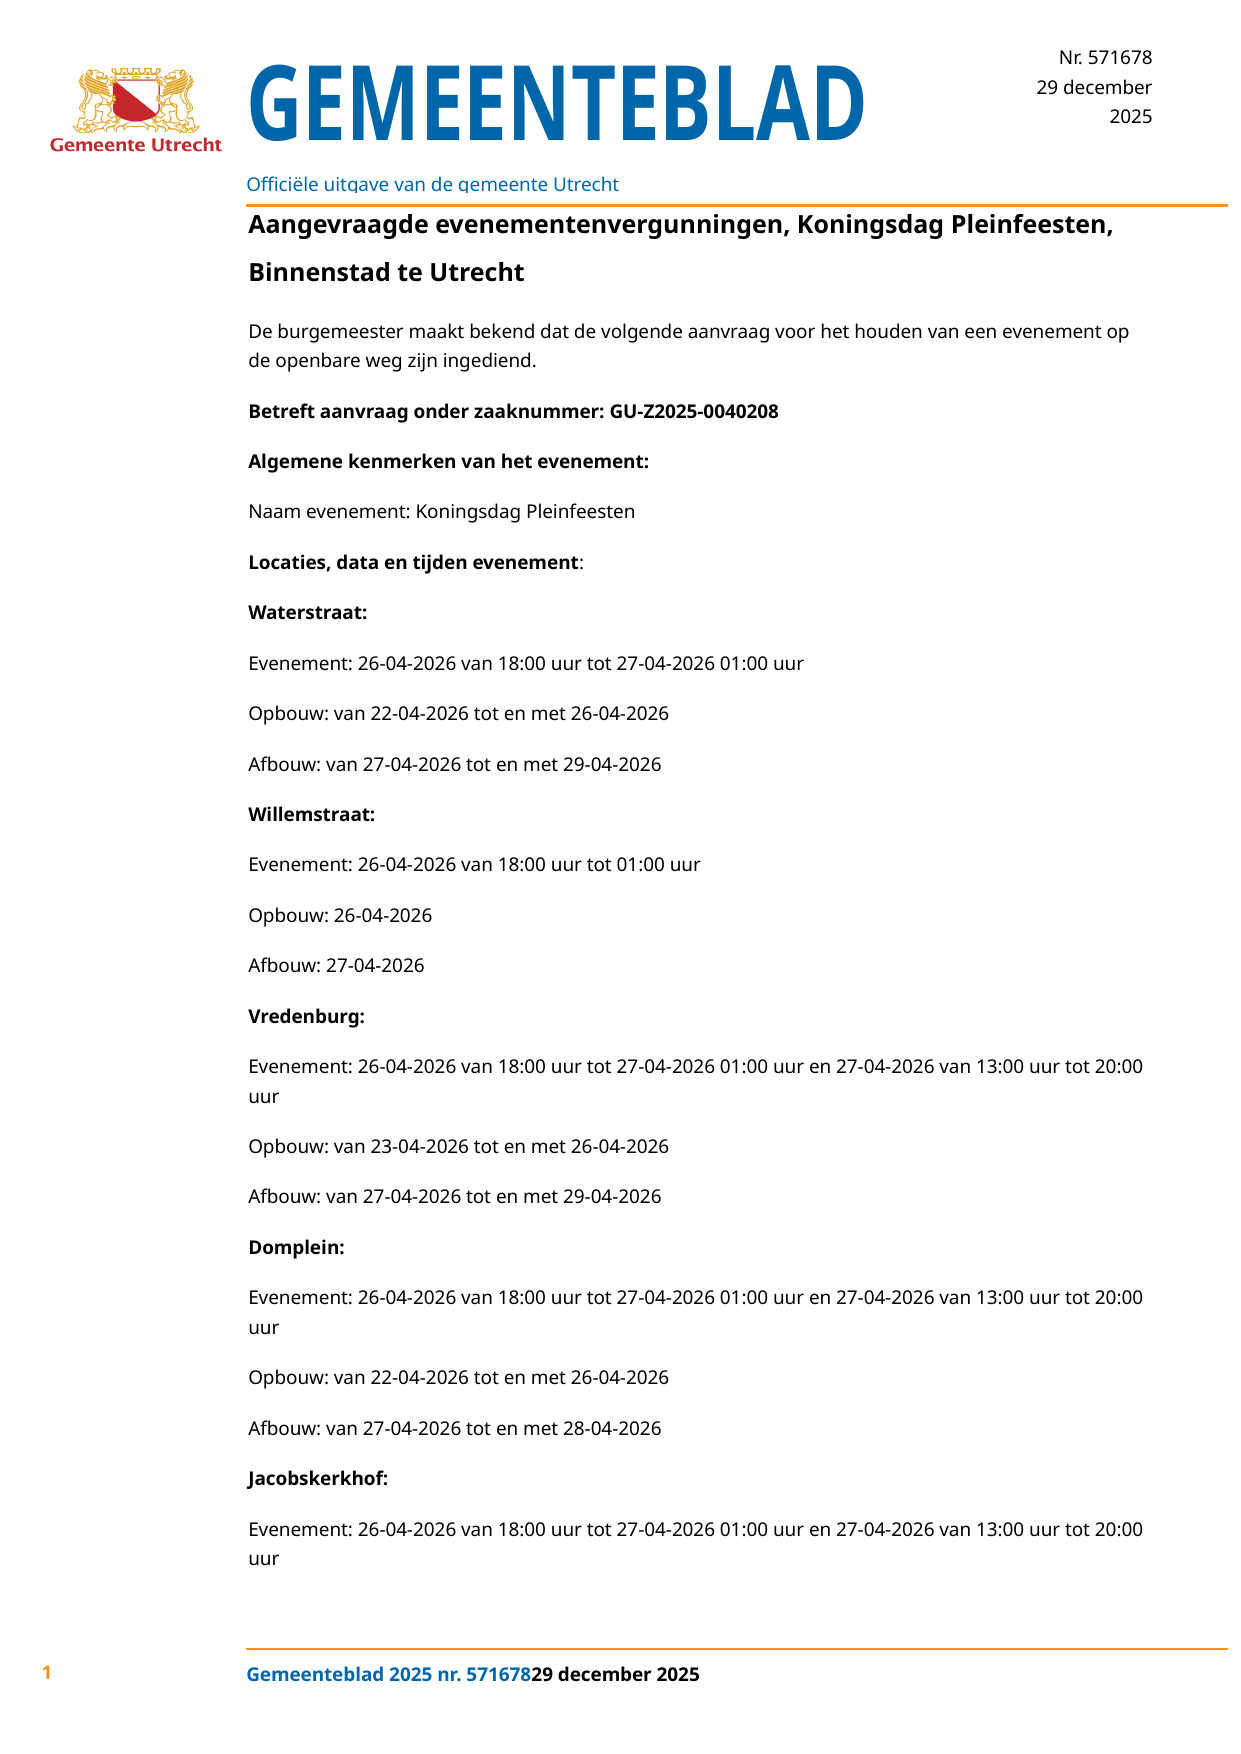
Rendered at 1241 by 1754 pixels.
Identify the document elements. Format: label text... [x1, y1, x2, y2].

text Algemene kenmerken van het evenement: [248, 448, 1152, 474]
text Evenement: 26-04-2026 van 18:00 uur tot 27-04-2026 01:00 uur [248, 650, 1152, 676]
text Evenement: 26-04-2026 van 18:00 uur tot 27-04-2026 01:00 uur en 27-04-2026 van 13:00 uur tot 20:00 uur [248, 1284, 1152, 1340]
text Waterstraat: [248, 599, 1152, 625]
text Opbouw: van 22-04-2026 tot en met 26-04-2026 [248, 700, 1152, 726]
text Jacobskerkhof: [248, 1465, 1152, 1491]
text Evenement: 26-04-2026 van 18:00 uur tot 27-04-2026 01:00 uur en 27-04-2026 van 13:00 uur tot 20:00 uur [248, 1053, 1152, 1109]
text Opbouw: 26-04-2026 [248, 902, 1152, 928]
text Opbouw: van 22-04-2026 tot en met 26-04-2026 [248, 1364, 1152, 1390]
picture [41, 47, 231, 172]
text Afbouw: van 27-04-2026 tot en met 29-04-2026 [248, 1184, 1152, 1209]
text Afbouw: van 27-04-2026 tot en met 29-04-2026 [248, 751, 1152, 777]
text Aangevraagde evenementenvergunningen, Koningsdag Pleinfeesten, Binnenstad te Utrecht [248, 207, 1152, 288]
text Afbouw: 27-04-2026 [248, 952, 1152, 978]
text Opbouw: van 23-04-2026 tot en met 26-04-2026 [248, 1133, 1152, 1159]
text Locaties, data en tijden evenement: [248, 549, 1152, 575]
text De burgemeester maakt bekend dat de volgende aanvraag voor het houden van een evenement op de openbare weg zijn ingediend. [248, 318, 1152, 373]
text Vredenburg: [248, 1003, 1152, 1029]
text Willemstraat: [248, 801, 1152, 827]
text Evenement: 26-04-2026 van 18:00 uur tot 27-04-2026 01:00 uur en 27-04-2026 van 13:00 uur tot 20:00 uur [248, 1516, 1152, 1571]
text Afbouw: van 27-04-2026 tot en met 28-04-2026 [248, 1415, 1152, 1441]
text Naam evenement: Koningsdag Pleinfeesten [248, 499, 1152, 524]
text Betreft aanvraag onder zaaknummer: GU-Z2025-0040208 [248, 398, 1152, 424]
text Domplein: [248, 1234, 1152, 1260]
text Evenement: 26-04-2026 van 18:00 uur tot 01:00 uur [248, 852, 1152, 877]
